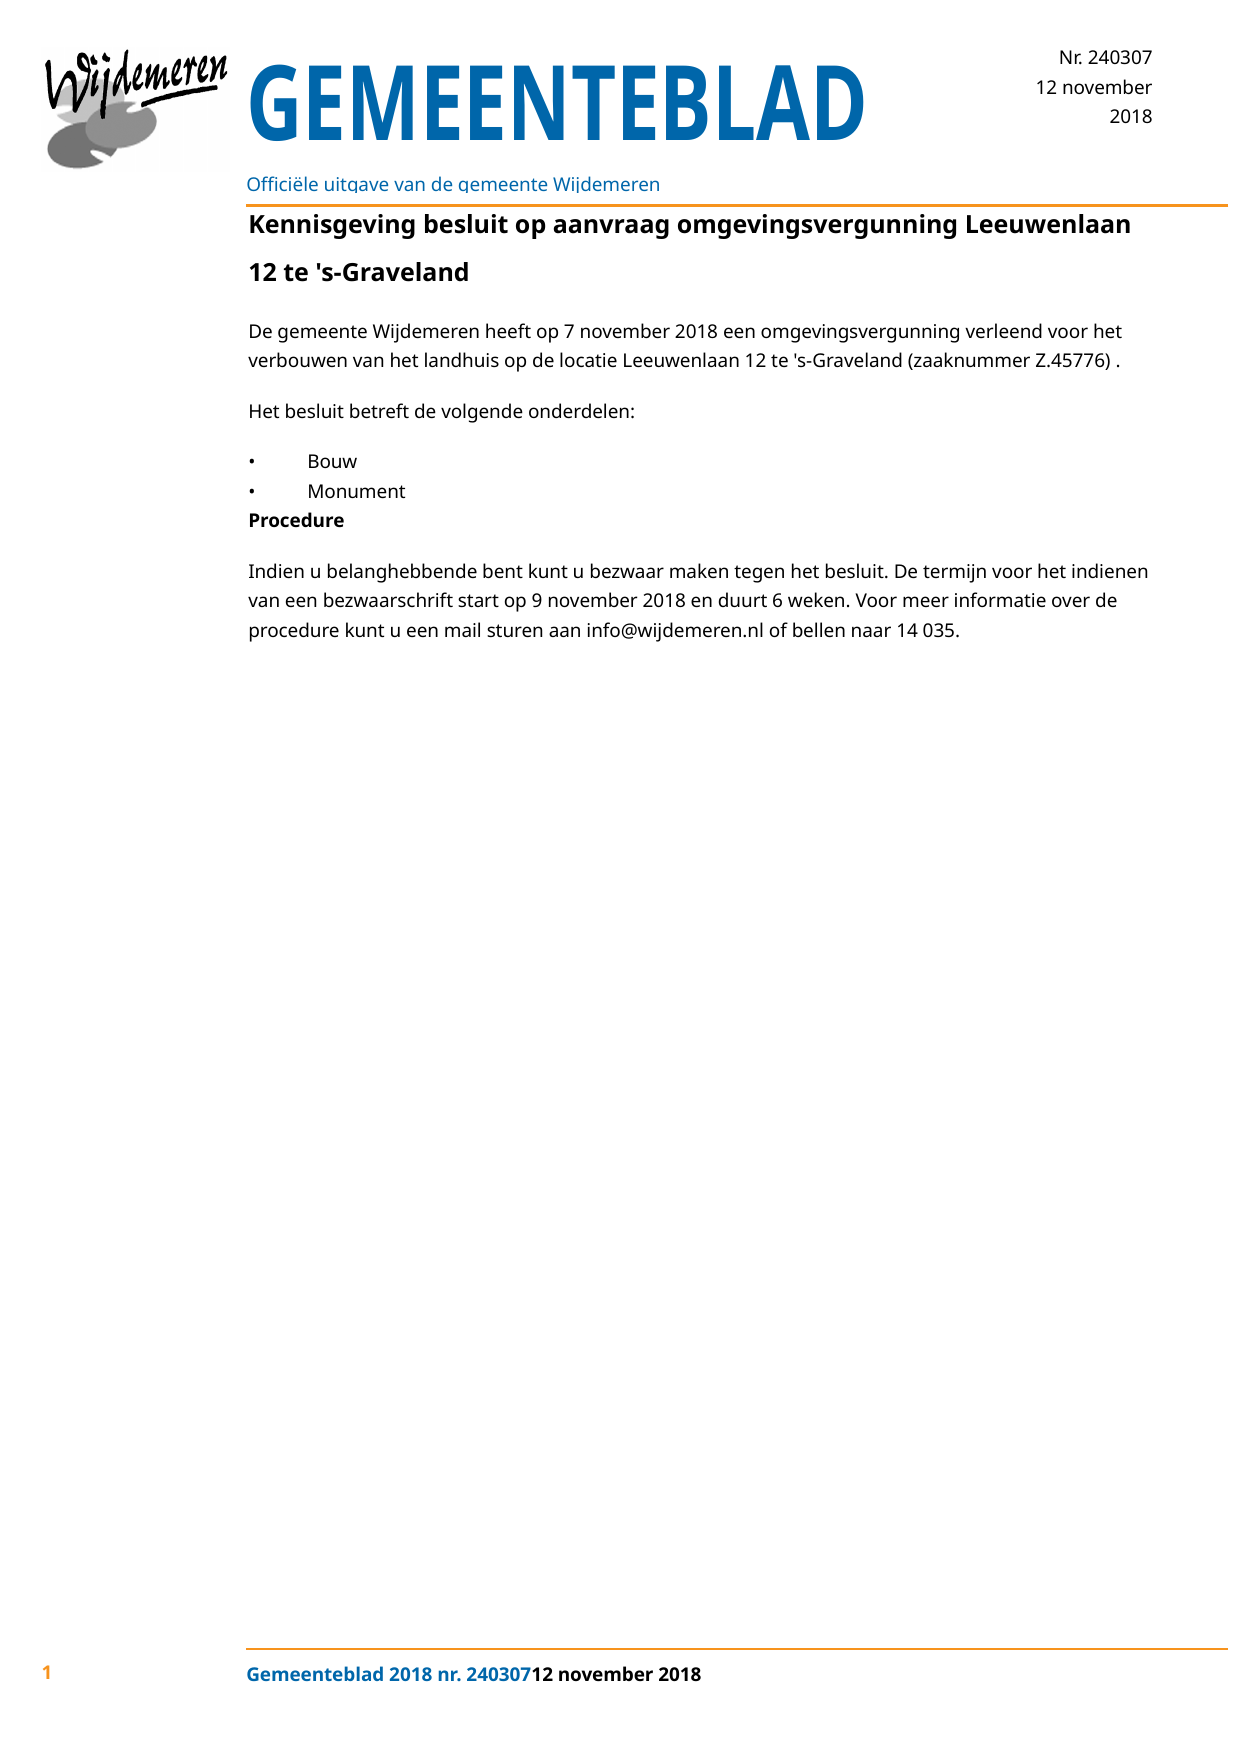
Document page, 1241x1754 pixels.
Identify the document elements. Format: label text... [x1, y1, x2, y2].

list Monument [248, 478, 1152, 504]
text De gemeente Wijdemeren heeft op 7 november 2018 een omgevingsvergunning verleend voor het verbouwen van het landhuis op de locatie Leeuwenlaan 12 te 's-Graveland (zaaknummer Z.45776) . [248, 318, 1152, 373]
text Kennisgeving besluit op aanvraag omgevingsvergunning Leeuwenlaan 12 te 's-Graveland [248, 207, 1152, 288]
text Het besluit betreft de volgende onderdelen: [248, 398, 1152, 424]
text Indien u belanghebbende bent kunt u bezwaar maken tegen het besluit. De termijn voor het indienen van een bezwaarschrift start op 9 november 2018 en duurt 6 weken. Voor meer informatie over de procedure kunt u een mail sturen aan info@wijdemeren.nl of bellen naar 14 035. [248, 558, 1152, 643]
picture [41, 47, 231, 172]
text Procedure [248, 507, 1152, 533]
list Bouw [248, 448, 1152, 474]
